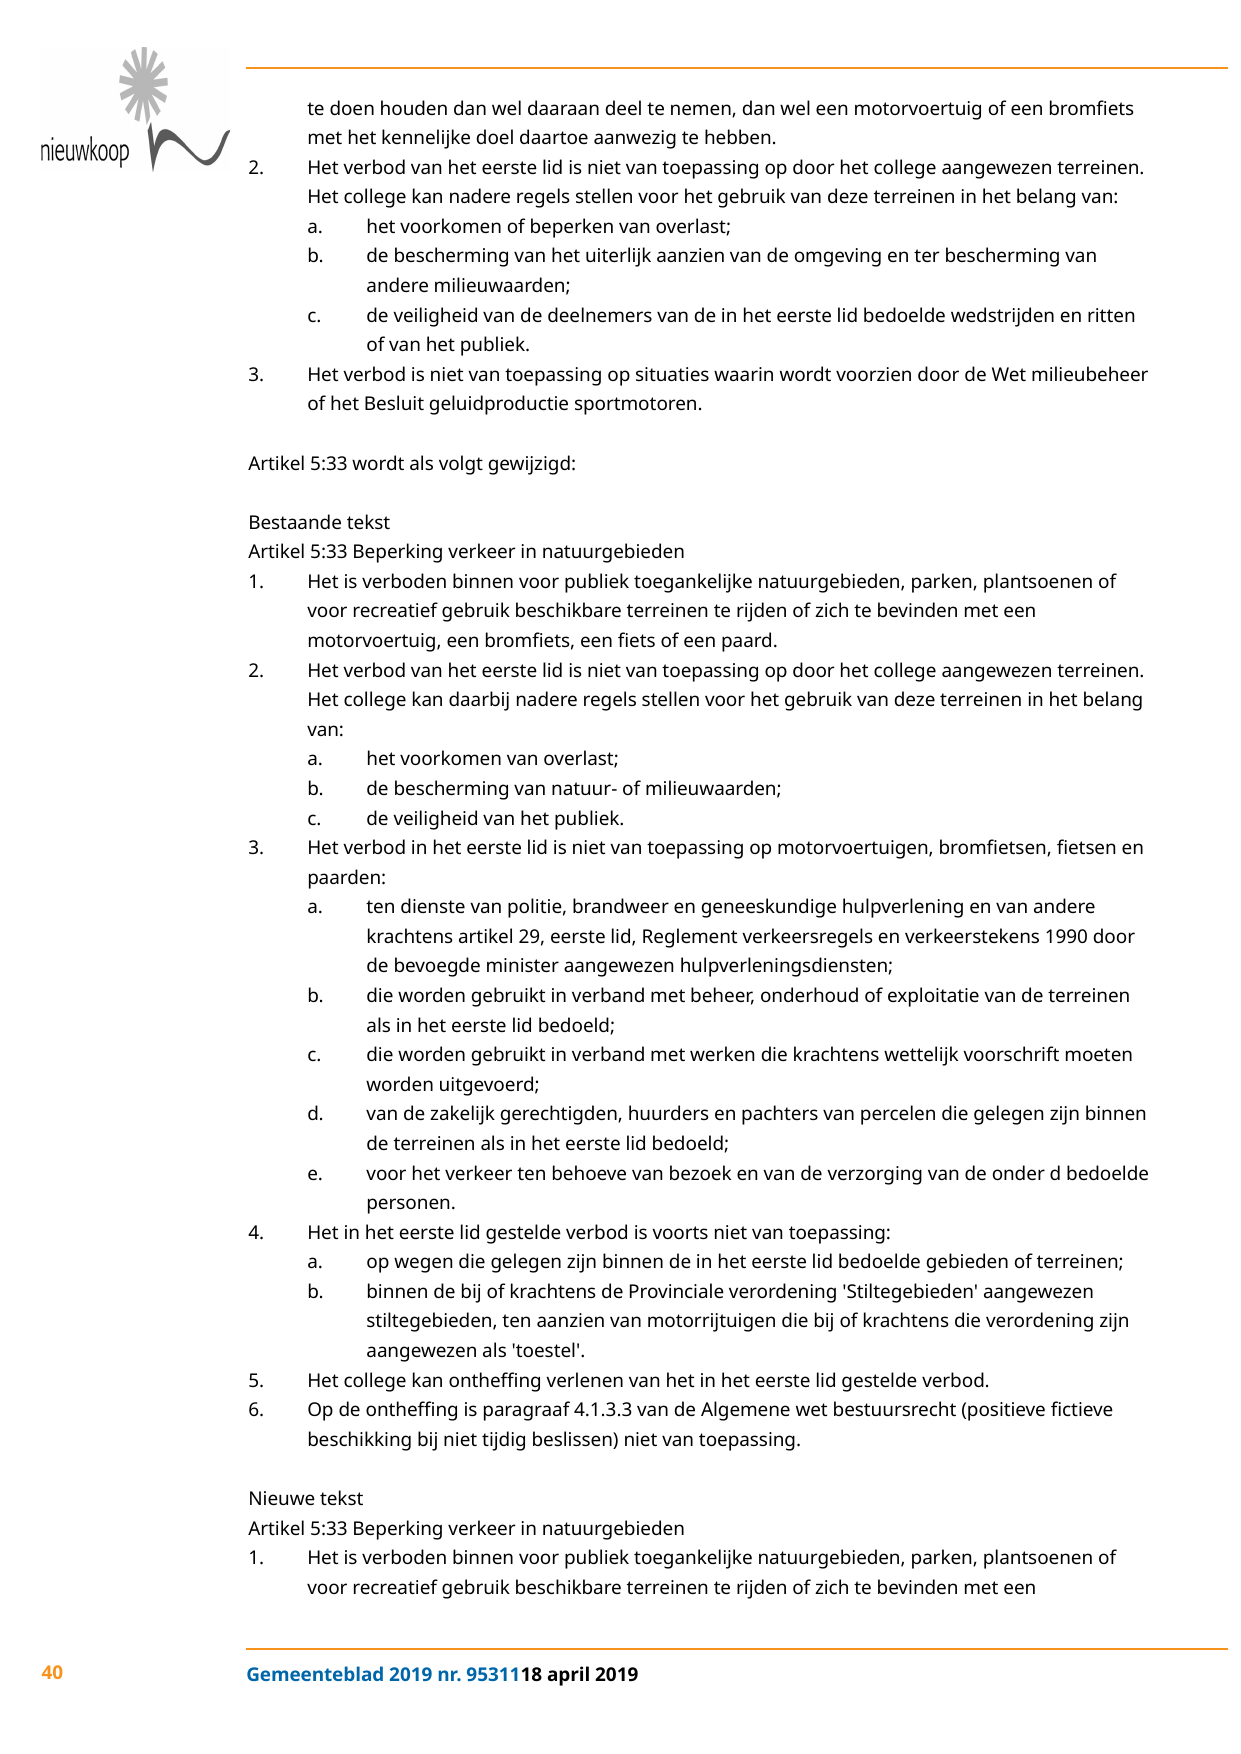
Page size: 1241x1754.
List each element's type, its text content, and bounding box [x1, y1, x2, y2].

text Artikel 5:33 Beperking verkeer in natuurgebieden [248, 1515, 1152, 1541]
list die worden gebruikt in verband met werken die krachtens wettelijk voorschrift moeten worden uitgevoerd; [307, 1041, 1152, 1097]
text Nieuwe tekst [248, 1485, 1152, 1511]
list Het is verboden binnen voor publiek toegankelijke natuurgebieden, parken, plantsoenen of voor recreatief gebruik beschikbare terreinen te rijden of zich te bevinden met een motorvoertuig, een bromfiets, een fiets of een paard. [248, 568, 1152, 653]
list de bescherming van het uiterlijk aanzien van de omgeving en ter bescherming van andere milieuwaarden; [307, 243, 1152, 298]
list ten dienste van politie, brandweer en geneeskundige hulpverlening en van andere krachtens artikel 29, eerste lid, Reglement verkeersregels en verkeerstekens 1990 door de bevoegde minister aangewezen hulpverleningsdiensten; [307, 893, 1152, 978]
list de veiligheid van de deelnemers van de in het eerste lid bedoelde wedstrijden en ritten of van het publiek. [307, 302, 1152, 357]
list Het college kan ontheffing verlenen van het in het eerste lid gestelde verbod. [248, 1367, 1152, 1393]
list van de zakelijk gerechtigden, huurders en pachters van percelen die gelegen zijn binnen de terreinen als in het eerste lid bedoeld; [307, 1101, 1152, 1156]
picture [41, 47, 231, 172]
list Het verbod is niet van toepassing op situaties waarin wordt voorzien door de Wet milieubeheer of het Besluit geluidproductie sportmotoren. [248, 361, 1152, 416]
list het voorkomen van overlast; [307, 746, 1152, 771]
text Artikel 5:33 Beperking verkeer in natuurgebieden [248, 538, 1152, 564]
list die worden gebruikt in verband met beheer, onderhoud of exploitatie van de terreinen als in het eerste lid bedoeld; [307, 982, 1152, 1038]
text Bestaande tekst [248, 509, 1152, 535]
list de bescherming van natuur- of milieuwaarden; [307, 775, 1152, 801]
list het voorkomen of beperken van overlast; [307, 213, 1152, 239]
list de veiligheid van het publiek. [307, 805, 1152, 831]
list binnen de bij of krachtens de Provinciale verordening 'Stiltegebieden' aangewezen stiltegebieden, ten aanzien van motorrijtuigen die bij of krachtens die verordening zijn aangewezen als 'toestel'. [307, 1278, 1152, 1363]
list te doen houden dan wel daaraan deel te nemen, dan wel een motorvoertuig of een bromfiets met het kennelijke doel daartoe aanwezig te hebben. [248, 95, 1152, 150]
list Het verbod in het eerste lid is niet van toepassing op motorvoertuigen, bromfietsen, fietsen en paarden: [248, 834, 1152, 890]
list voor het verkeer ten behoeve van bezoek en van de verzorging van de onder d bedoelde personen. [307, 1160, 1152, 1215]
list op wegen die gelegen zijn binnen de in het eerste lid bedoelde gebieden of terreinen; [307, 1248, 1152, 1274]
list Het is verboden binnen voor publiek toegankelijke natuurgebieden, parken, plantsoenen of voor recreatief gebruik beschikbare terreinen te rijden of zich te bevinden met een [248, 1544, 1152, 1600]
list Op de ontheffing is paragraaf 4.1.3.3 van de Algemene wet bestuursrecht (positieve fictieve beschikking bij niet tijdig beslissen) niet van toepassing. [248, 1396, 1152, 1452]
list Het in het eerste lid gestelde verbod is voorts niet van toepassing: [248, 1219, 1152, 1245]
list Het verbod van het eerste lid is niet van toepassing op door het college aangewezen terreinen. Het college kan nadere regels stellen voor het gebruik van deze terreinen in het belang van: [248, 154, 1152, 209]
text Artikel 5:33 wordt als volgt gewijzigd: [248, 450, 1152, 476]
list Het verbod van het eerste lid is niet van toepassing op door het college aangewezen terreinen. Het college kan daarbij nadere regels stellen voor het gebruik van deze terreinen in het belang van: [248, 657, 1152, 742]
